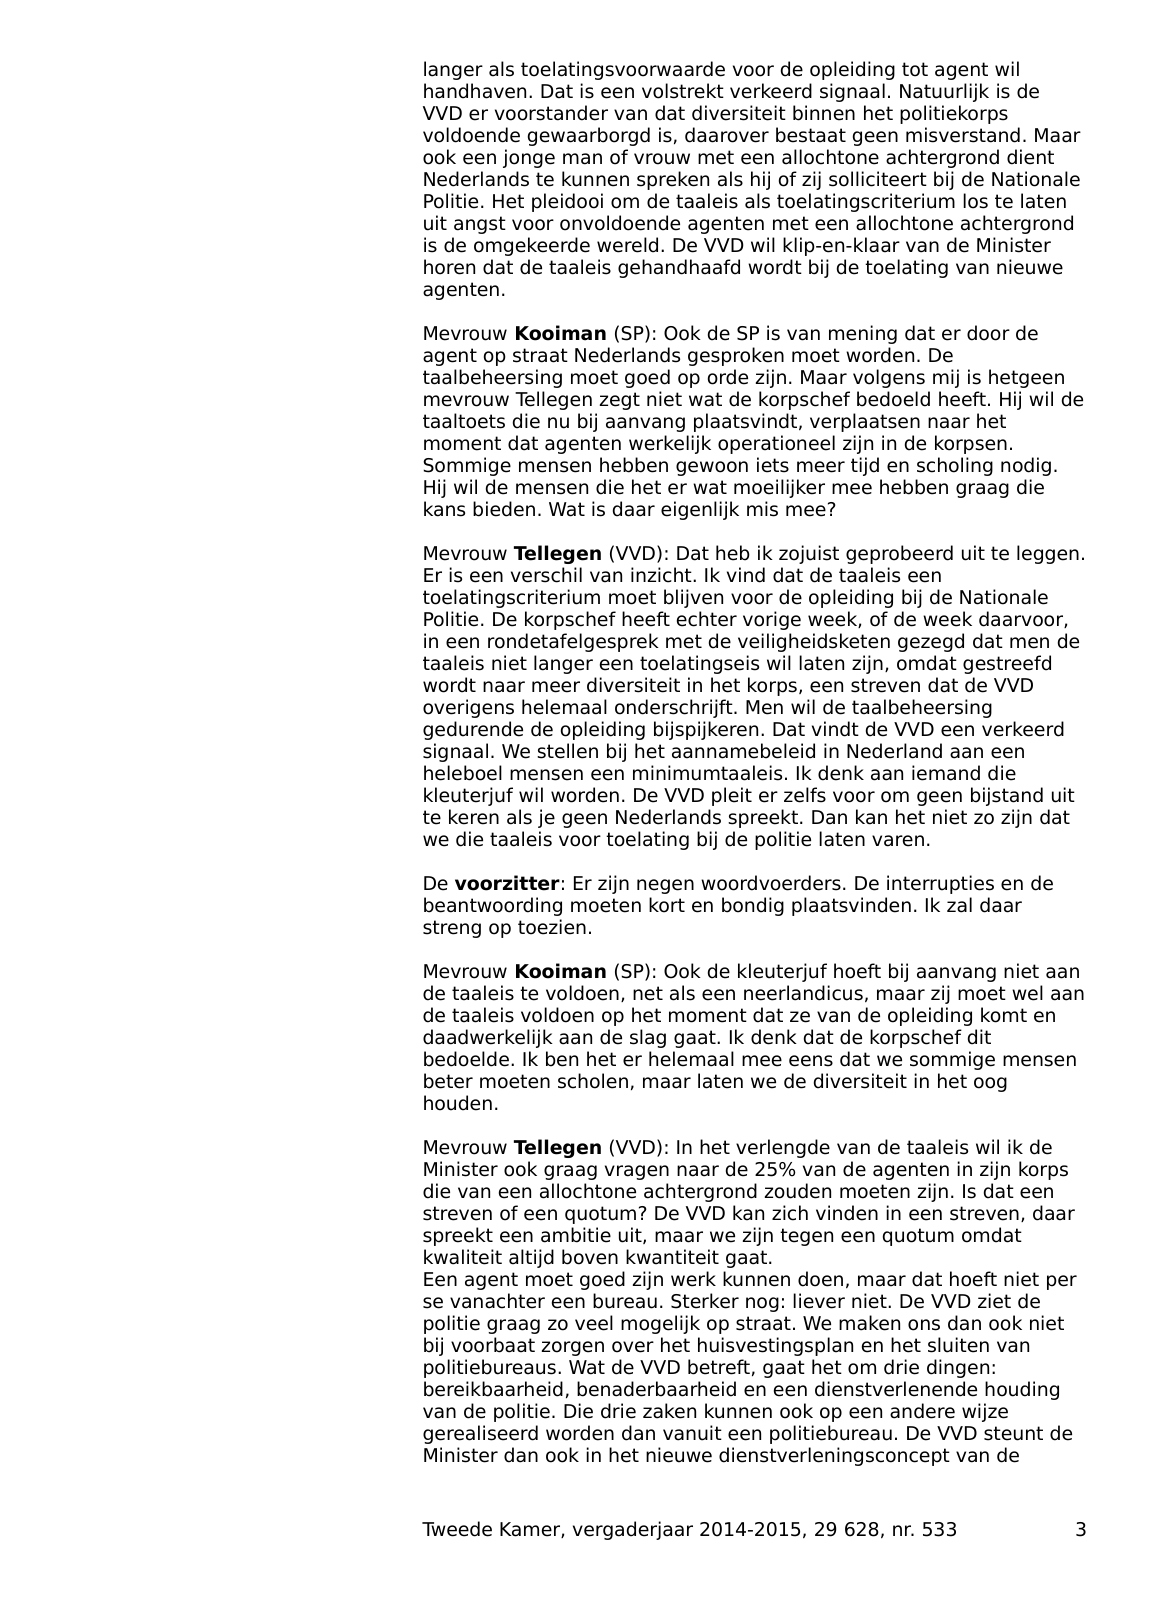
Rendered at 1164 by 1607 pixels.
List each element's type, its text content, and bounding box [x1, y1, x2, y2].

text Mevrouw Tellegen (VVD): In het verlengde van de taaleis wil ik de Minister ook graag vragen naar de 25% van de agenten in zijn korps die van een allochtone achtergrond zouden moeten zijn. Is dat een streven of een quotum? De VVD kan zich vinden in een streven, daar spreekt een ambitie uit, maar we zijn tegen een quotum omdat kwaliteit altijd boven kwantiteit gaat. [422, 1137, 1087, 1269]
text De voorzitter: Er zijn negen woordvoerders. De interrupties en de beantwoording moeten kort en bondig plaatsvinden. Ik zal daar streng op toezien. [422, 873, 1087, 939]
text Een agent moet goed zijn werk kunnen doen, maar dat hoeft niet per se vanachter een bureau. Sterker nog: liever niet. De VVD ziet de politie graag zo veel mogelijk op straat. We maken ons dan ook niet bij voorbaat zorgen over het huisvestingsplan en het sluiten van politiebureaus. Wat de VVD betreft, gaat het om drie dingen: bereikbaarheid, benaderbaarheid en een dienstverlenende houding van de politie. Die drie zaken kunnen ook op een andere wijze gerealiseerd worden dan vanuit een politiebureau. De VVD steunt de Minister dan ook in het nieuwe dienstverleningsconcept van de [422, 1269, 1087, 1467]
text langer als toelatingsvoorwaarde voor de opleiding tot agent wil handhaven. Dat is een volstrekt verkeerd signaal. Natuurlijk is de VVD er voorstander van dat diversiteit binnen het politiekorps voldoende gewaarborgd is, daarover bestaat geen misverstand. Maar ook een jonge man of vrouw met een allochtone achtergrond dient Nederlands te kunnen spreken als hij of zij solliciteert bij de Nationale Politie. Het pleidooi om de taaleis als toelatingscriterium los te laten uit angst voor onvoldoende agenten met een allochtone achtergrond is de omgekeerde wereld. De VVD wil klip-en-klaar van de Minister horen dat de taaleis gehandhaafd wordt bij de toelating van nieuwe agenten. [422, 59, 1087, 301]
text Mevrouw Kooiman (SP): Ook de SP is van mening dat er door de agent op straat Nederlands gesproken moet worden. De taalbeheersing moet goed op orde zijn. Maar volgens mij is hetgeen mevrouw Tellegen zegt niet wat de korpschef bedoeld heeft. Hij wil de taaltoets die nu bij aanvang plaatsvindt, verplaatsen naar het moment dat agenten werkelijk operationeel zijn in de korpsen. Sommige mensen hebben gewoon iets meer tijd en scholing nodig. Hij wil de mensen die het er wat moeilijker mee hebben graag die kans bieden. Wat is daar eigenlijk mis mee? [422, 323, 1087, 521]
text Mevrouw Tellegen (VVD): Dat heb ik zojuist geprobeerd uit te leggen. Er is een verschil van inzicht. Ik vind dat de taaleis een toelatingscriterium moet blijven voor de opleiding bij de Nationale Politie. De korpschef heeft echter vorige week, of de week daarvoor, in een rondetafelgesprek met de veiligheidsketen gezegd dat men de taaleis niet langer een toelatingseis wil laten zijn, omdat gestreefd wordt naar meer diversiteit in het korps, een streven dat de VVD overigens helemaal onderschrijft. Men wil de taalbeheersing gedurende de opleiding bijspijkeren. Dat vindt de VVD een verkeerd signaal. We stellen bij het aannamebeleid in Nederland aan een heleboel mensen een minimumtaaleis. Ik denk aan iemand die kleuterjuf wil worden. De VVD pleit er zelfs voor om geen bijstand uit te keren als je geen Nederlands spreekt. Dan kan het niet zo zijn dat we die taaleis voor toelating bij de politie laten varen. [422, 543, 1087, 851]
text Mevrouw Kooiman (SP): Ook de kleuterjuf hoeft bij aanvang niet aan de taaleis te voldoen, net als een neerlandicus, maar zij moet wel aan de taaleis voldoen op het moment dat ze van de opleiding komt en daadwerkelijk aan de slag gaat. Ik denk dat de korpschef dit bedoelde. Ik ben het er helemaal mee eens dat we sommige mensen beter moeten scholen, maar laten we de diversiteit in het oog houden. [422, 961, 1087, 1115]
